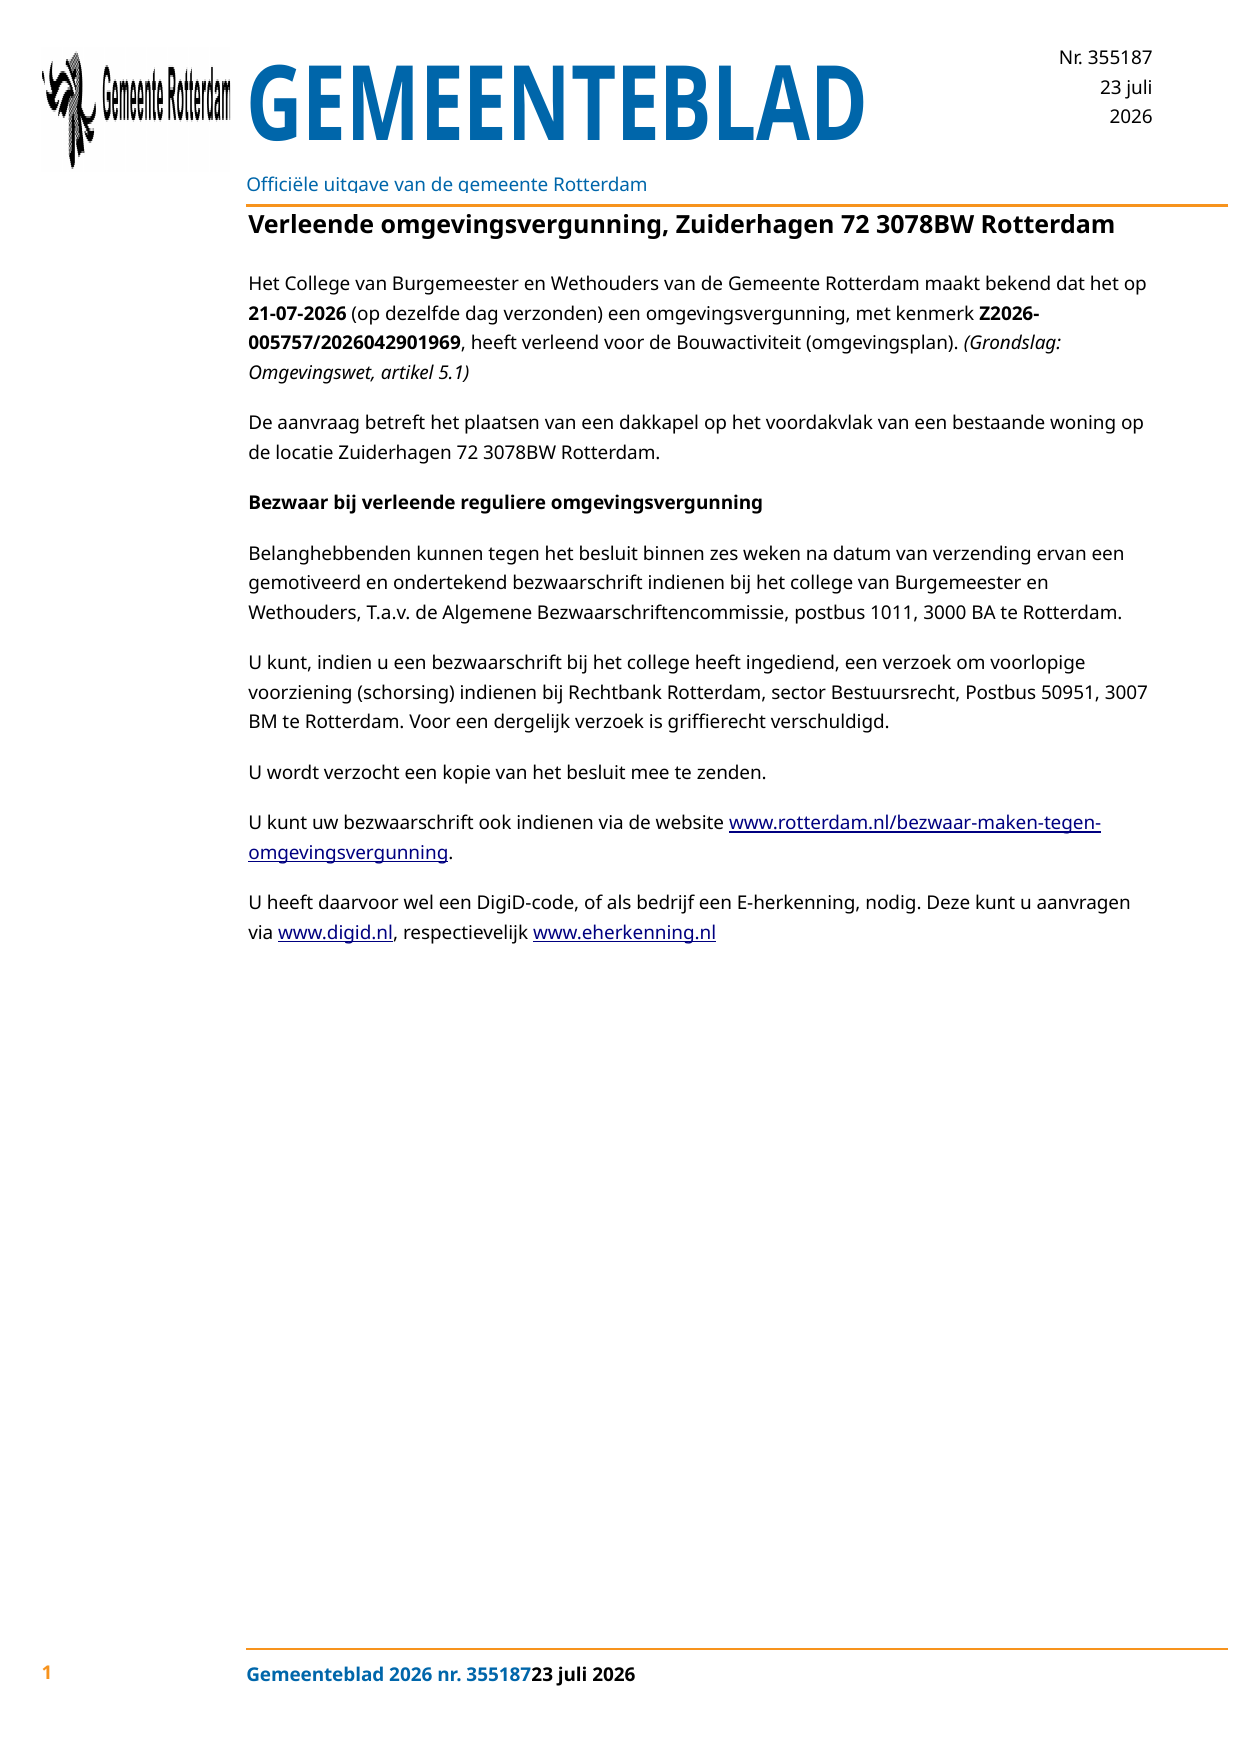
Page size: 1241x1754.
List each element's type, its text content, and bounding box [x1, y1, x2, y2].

text De aanvraag betreft het plaatsen van een dakkapel op het voordakvlak van een bestaande woning op de locatie Zuiderhagen 72 3078BW Rotterdam. [248, 409, 1152, 465]
text U kunt, indien u een bezwaarschrift bij het college heeft ingediend, een verzoek om voorlopige voorziening (schorsing) indienen bij Rechtbank Rotterdam, sector Bestuursrecht, Postbus 50951, 3007 BM te Rotterdam. Voor een dergelijk verzoek is griffierecht verschuldigd. [248, 649, 1152, 734]
text U wordt verzocht een kopie van het besluit mee te zenden. [248, 759, 1152, 785]
text Bezwaar bij verleende reguliere omgevingsvergunning [248, 489, 1152, 515]
text Belanghebbenden kunnen tegen het besluit binnen zes weken na datum van verzending ervan een gemotiveerd en ondertekend bezwaarschrift indienen bij het college van Burgemeester en Wethouders, T.a.v. de Algemene Bezwaarschriftencommissie, postbus 1011, 3000 BA te Rotterdam. [248, 540, 1152, 625]
text Het College van Burgemeester en Wethouders van de Gemeente Rotterdam maakt bekend dat het op 21-07-2026 (op dezelfde dag verzonden) een omgevingsvergunning, met kenmerk Z2026-005757/2026042901969, heeft verleend voor de Bouwactiviteit (omgevingsplan). (Grondslag: Omgevingswet, artikel 5.1) [248, 270, 1152, 385]
picture [41, 47, 231, 172]
text U kunt uw bezwaarschrift ook indienen via de website www.rotterdam.nl/bezwaar-maken-tegen-omgevingsvergunning. [248, 809, 1152, 865]
text U heeft daarvoor wel een DigiD-code, of als bedrijf een E-herkenning, nodig. Deze kunt u aanvragen via www.digid.nl, respectievelijk www.eherkenning.nl [248, 889, 1152, 945]
text Verleende omgevingsvergunning, Zuiderhagen 72 3078BW Rotterdam [248, 207, 1152, 241]
